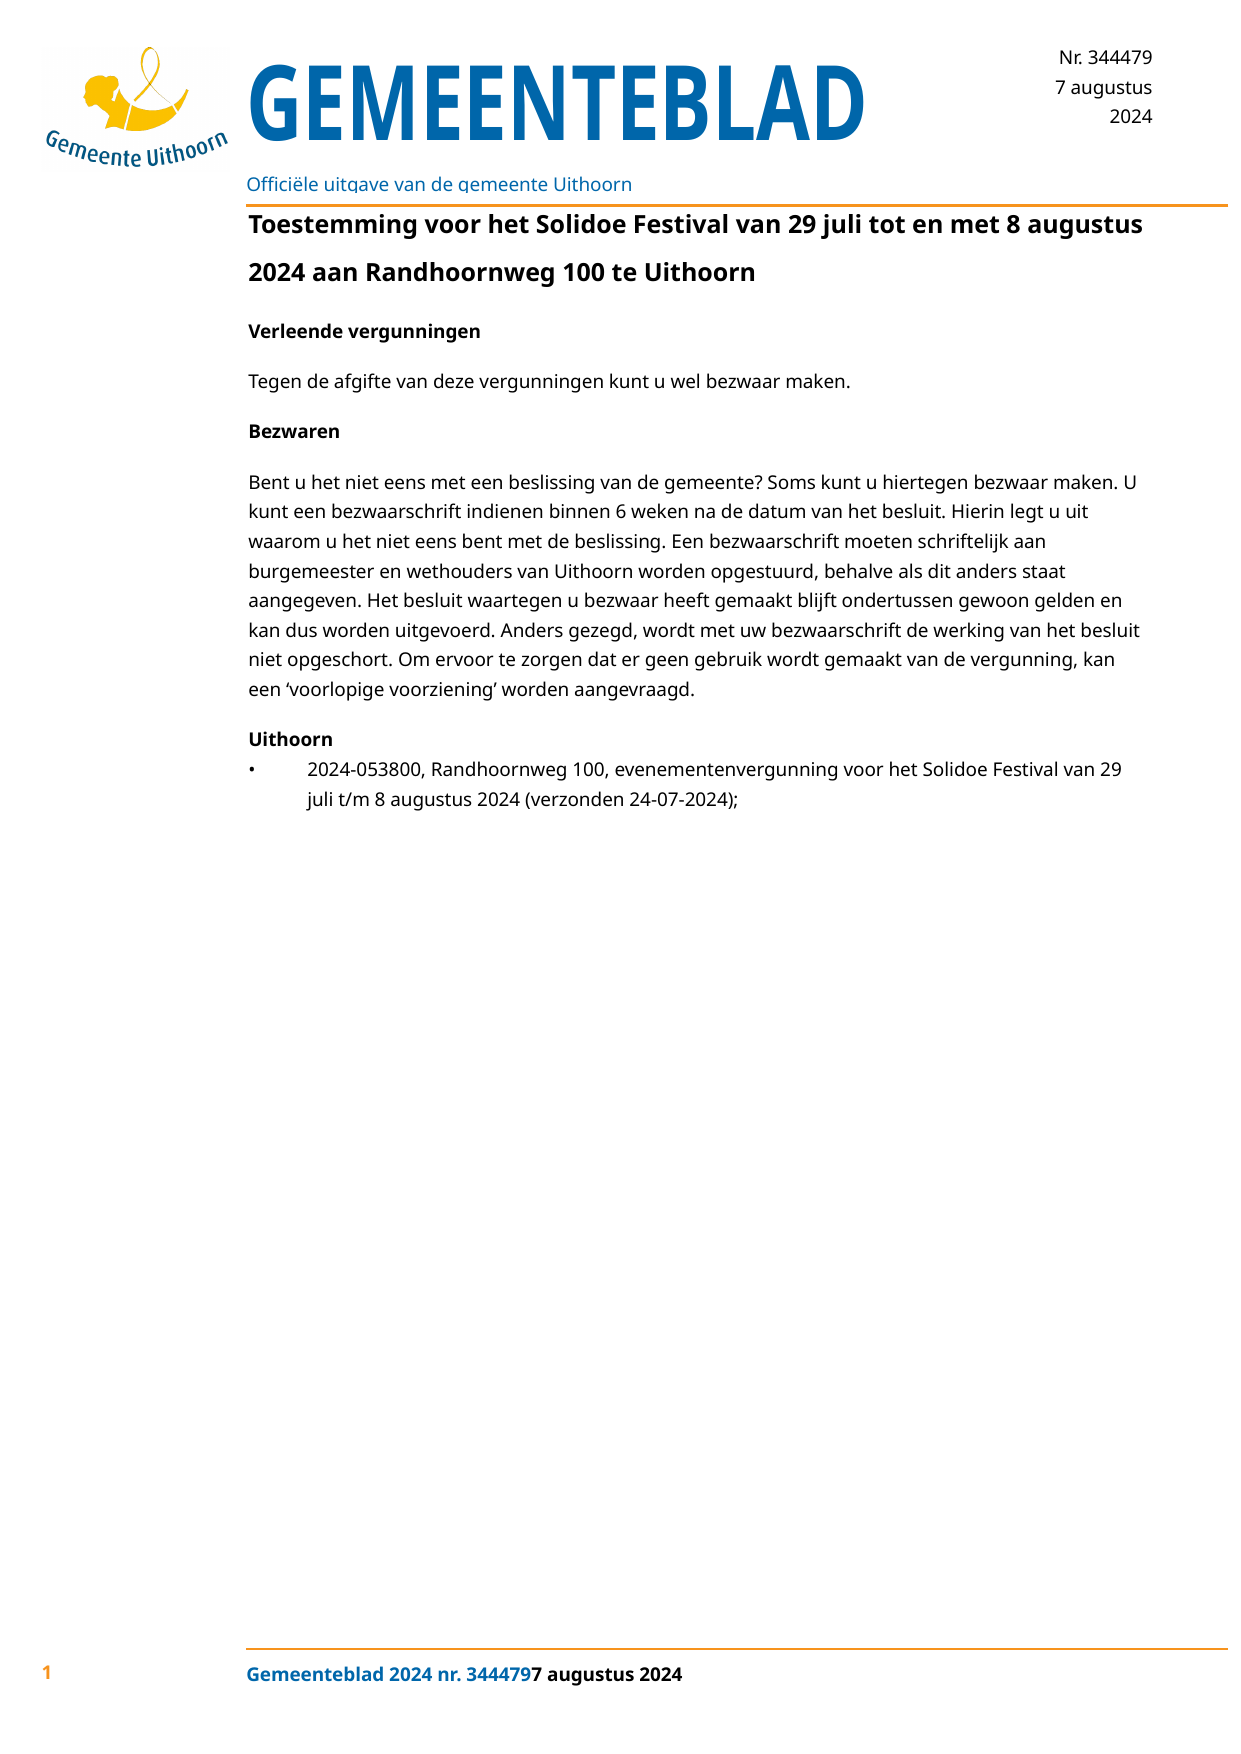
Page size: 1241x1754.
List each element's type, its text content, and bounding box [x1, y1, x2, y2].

text Uithoorn [248, 727, 1152, 752]
picture [41, 47, 231, 172]
text Bezwaren [248, 419, 1152, 444]
text Bent u het niet eens met een beslissing van de gemeente? Soms kunt u hiertegen bezwaar maken. U kunt een bezwaarschrift indienen binnen 6 weken na de datum van het besluit. Hierin legt u uit waarom u het niet eens bent met de beslissing. Een bezwaarschrift moeten schriftelijk aan burgemeester en wethouders van Uithoorn worden opgestuurd, behalve als dit anders staat aangegeven. Het besluit waartegen u bezwaar heeft gemaakt blijft ondertussen gewoon gelden en kan dus worden uitgevoerd. Anders gezegd, wordt met uw bezwaarschrift de werking van het besluit niet opgeschort. Om ervoor te zorgen dat er geen gebruik wordt gemaakt van de vergunning, kan een ‘voorlopige voorziening’ worden aangevraagd. [248, 469, 1152, 702]
text Tegen de afgifte van deze vergunningen kunt u wel bezwaar maken. [248, 368, 1152, 394]
text Verleende vergunningen [248, 318, 1152, 344]
text Toestemming voor het Solidoe Festival van 29 juli tot en met 8 augustus 2024 aan Randhoornweg 100 te Uithoorn [248, 207, 1152, 288]
list 2024-053800, Randhoornweg 100, evenementenvergunning voor het Solidoe Festival van 29 juli t/m 8 augustus 2024 (verzonden 24-07-2024); [248, 756, 1152, 812]
